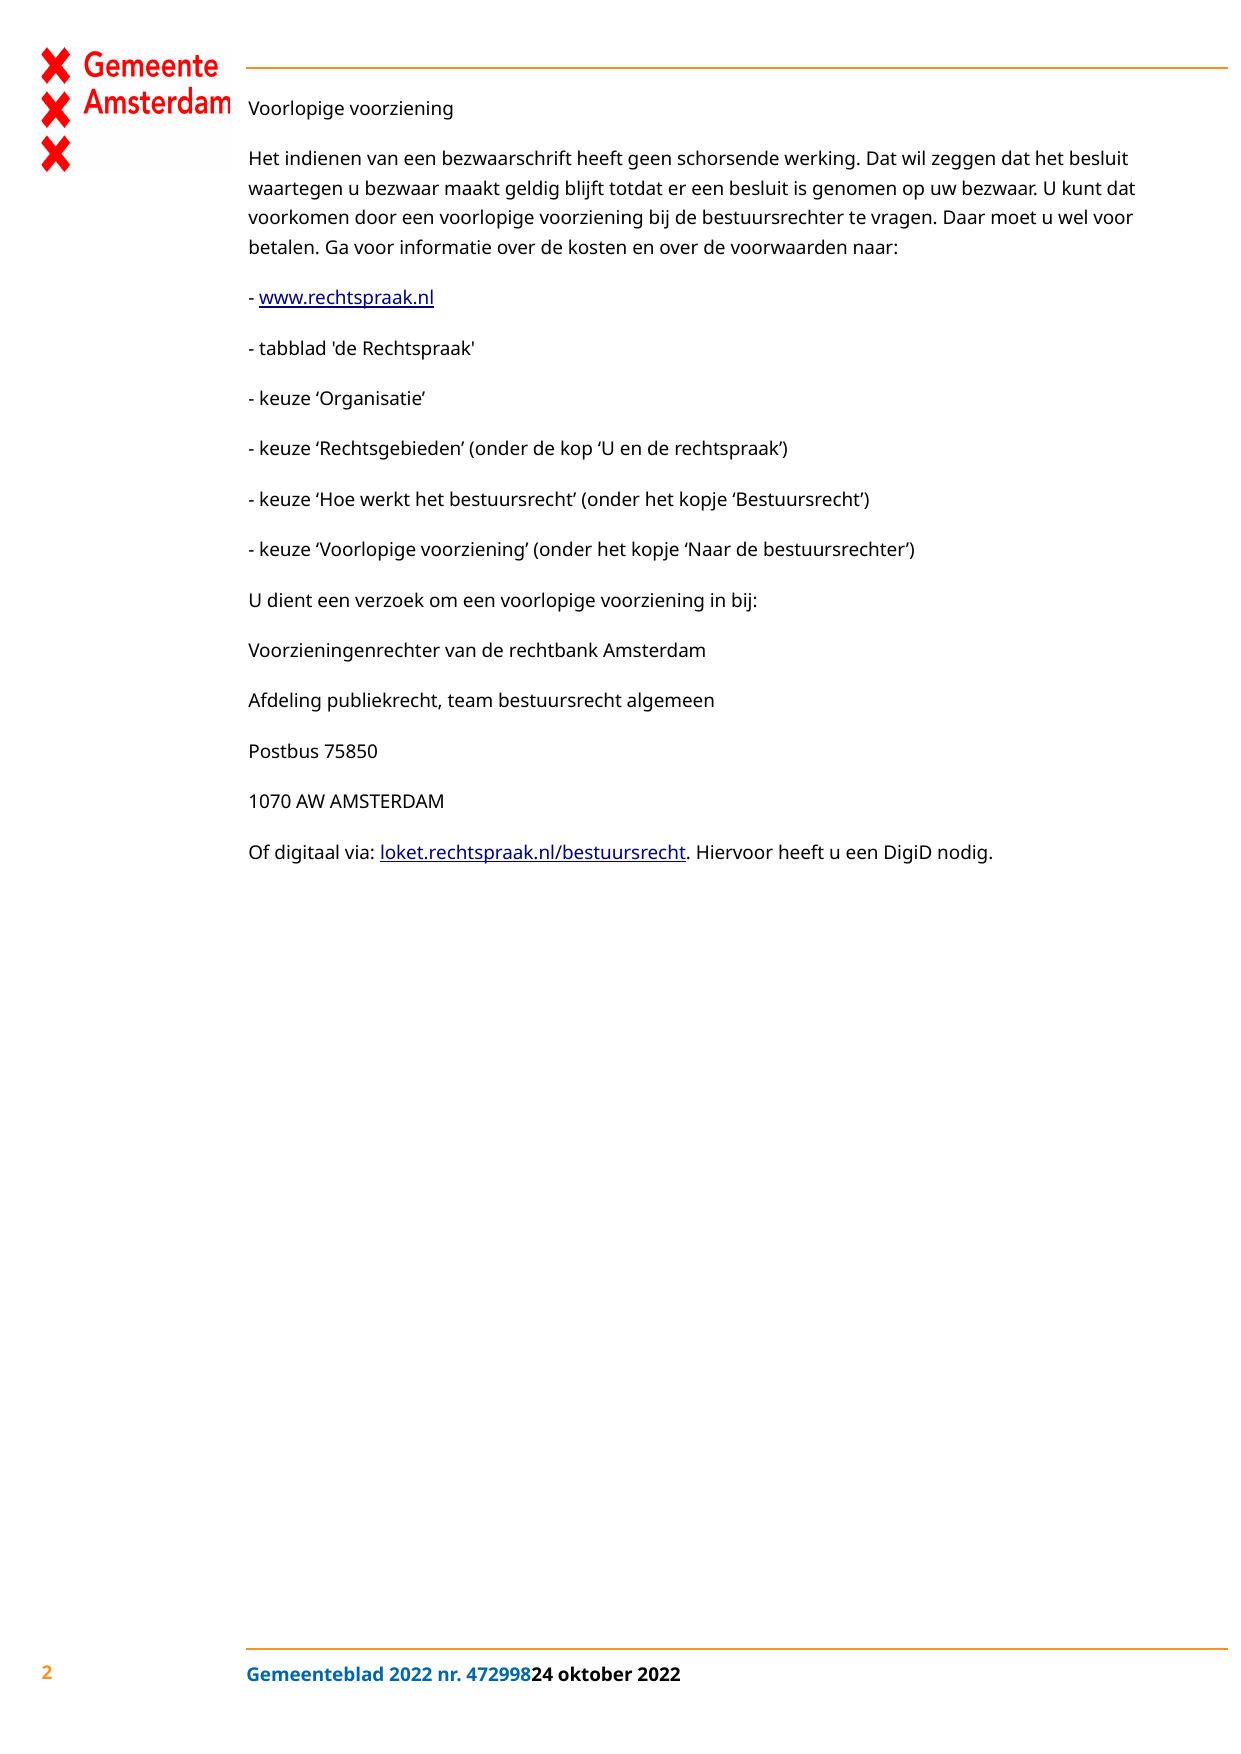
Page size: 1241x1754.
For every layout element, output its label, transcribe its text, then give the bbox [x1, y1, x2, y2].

text U dient een verzoek om een voorlopige voorziening in bij: [248, 587, 1152, 613]
text Het indienen van een bezwaarschrift heeft geen schorsende werking. Dat wil zeggen dat het besluit waartegen u bezwaar maakt geldig blijft totdat er een besluit is genomen op uw bezwaar. U kunt dat voorkomen door een voorlopige voorziening bij de bestuursrechter te vragen. Daar moet u wel voor betalen. Ga voor informatie over de kosten en over de voorwaarden naar: [248, 145, 1152, 260]
text Afdeling publiekrecht, team bestuursrecht algemeen [248, 688, 1152, 713]
text 1070 AW AMSTERDAM [248, 788, 1152, 814]
text Voorzieningenrechter van de rechtbank Amsterdam [248, 637, 1152, 663]
text - keuze ‘Rechtsgebieden’ (onder de kop ‘U en de rechtspraak’) [248, 436, 1152, 461]
text Postbus 75850 [248, 738, 1152, 764]
text - keuze ‘Hoe werkt het bestuursrecht’ (onder het kopje ‘Bestuursrecht’) [248, 486, 1152, 512]
text - www.rechtspraak.nl [248, 284, 1152, 310]
text - keuze ‘Voorlopige voorziening’ (onder het kopje ‘Naar de bestuursrechter’) [248, 536, 1152, 562]
text Voorlopige voorziening [248, 95, 1152, 121]
picture [41, 47, 231, 172]
text - tabblad 'de Rechtspraak' [248, 335, 1152, 361]
text Of digitaal via: loket.rechtspraak.nl/bestuursrecht. Hiervoor heeft u een DigiD nodig. [248, 839, 1152, 865]
text - keuze ‘Organisatie’ [248, 385, 1152, 411]
